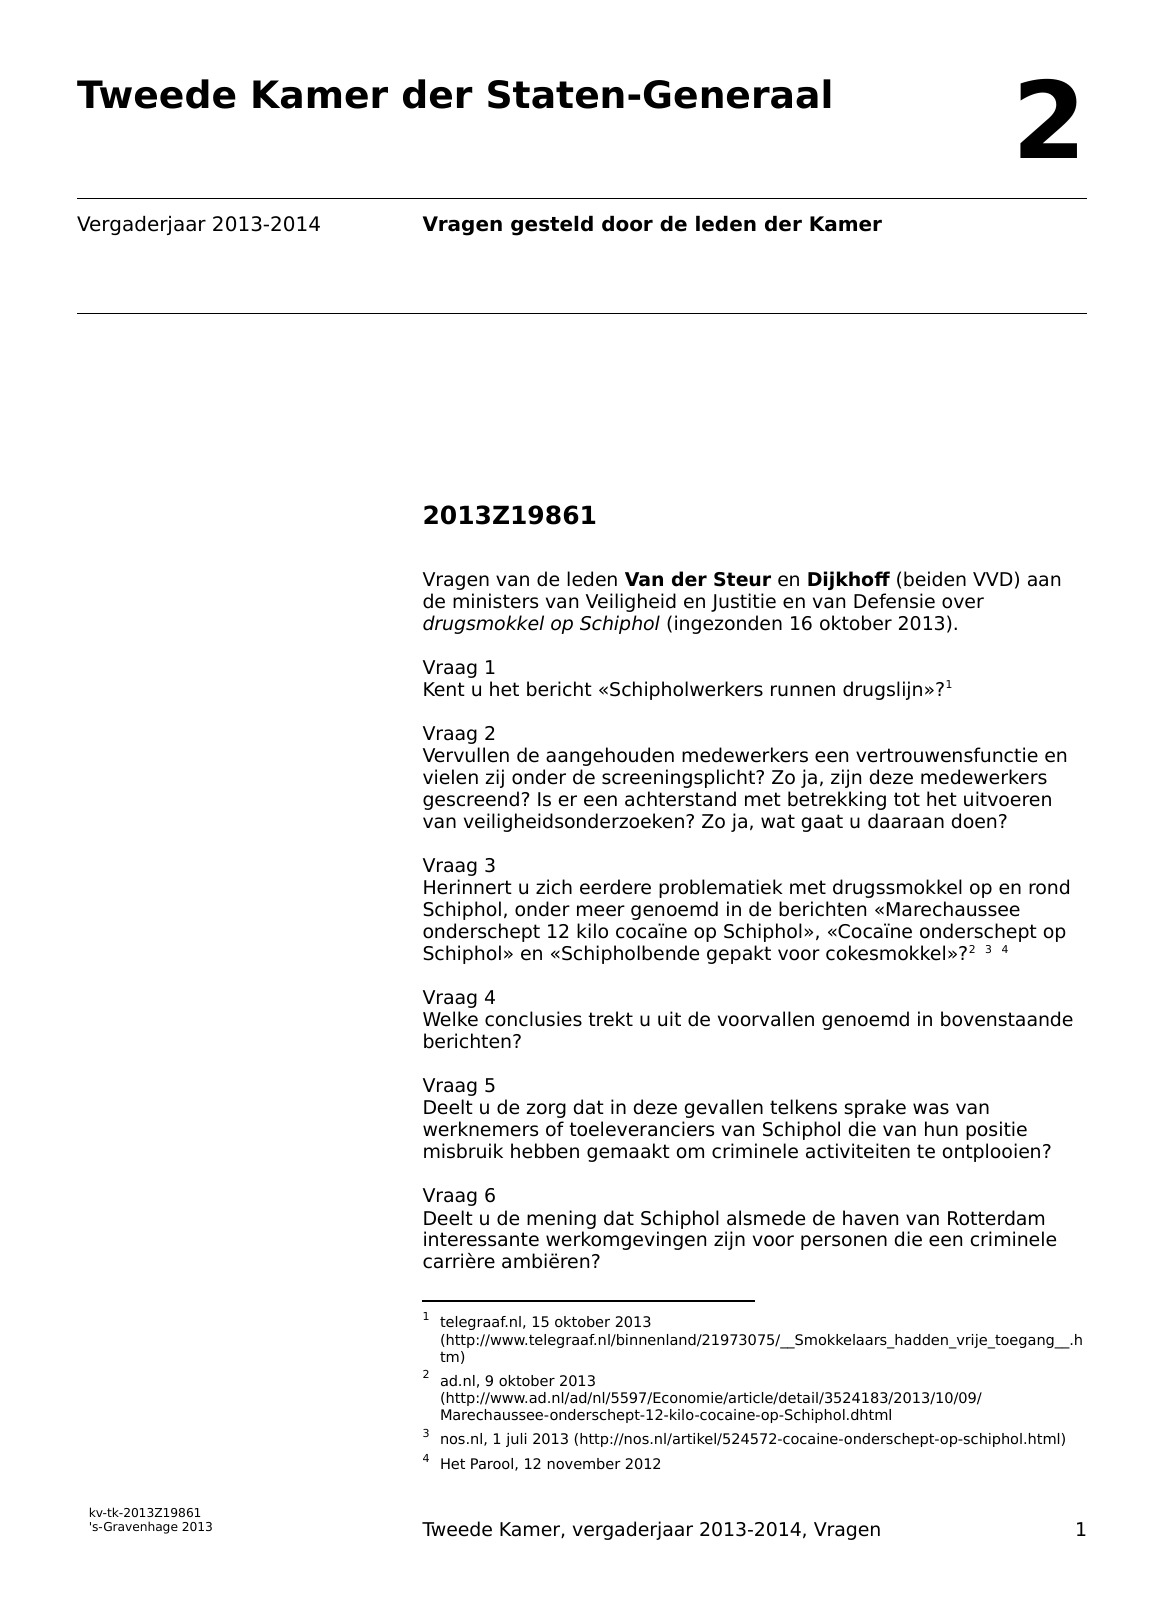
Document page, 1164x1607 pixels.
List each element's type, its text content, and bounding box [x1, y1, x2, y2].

text Vraag 1 [422, 657, 1087, 679]
text Deelt u de zorg dat in deze gevallen telkens sprake was van werknemers of toeleveranciers van Schiphol die van hun positie misbruik hebben gemaakt om criminele activiteiten te ontplooien? [422, 1097, 1087, 1163]
text Vraag 3 [422, 855, 1087, 877]
text Vragen van de leden Van der Steur en Dijkhoff (beiden VVD) aan de ministers van Veiligheid en Justitie en van Defensie over drugsmokkel op Schiphol (ingezonden 16 oktober 2013). [422, 569, 1087, 635]
text Het Parool, 12 november 2012 [422, 1452, 1087, 1474]
text Vraag 2 [422, 723, 1087, 745]
text kv-tk-2013Z19861 [88, 1506, 323, 1520]
text Deelt u de mening dat Schiphol alsmede de haven van Rotterdam interessante werkomgevingen zijn voor personen die een criminele carrière ambiëren? [422, 1207, 1087, 1273]
text ad.nl, 9 oktober 2013 (http://www.ad.nl/ad/nl/5597/Economie/article/detail/3524183/2013/10/09/Marechaussee-onderschept-12-kilo-cocaine-op-Schiphol.dhtml [422, 1368, 1087, 1424]
text Kent u het bericht «Schipholwerkers runnen drugslijn»? [422, 679, 1087, 701]
table_header 2 [886, 59, 1087, 198]
text Vervullen de aangehouden medewerkers een vertrouwensfunctie en vielen zij onder de screeningsplicht? Zo ja, zijn deze medewerkers gescreend? Is er een achterstand met betrekking tot het uitvoeren van veiligheidsonderzoeken? Zo ja, wat gaat u daaraan doen? [422, 745, 1087, 833]
text nos.nl, 1 juli 2013 (http://nos.nl/artikel/524572-cocaine-onderschept-op-schiphol.html) [422, 1427, 1087, 1449]
text 2013Z19861 [422, 501, 1087, 531]
text Vraag 5 [422, 1075, 1087, 1097]
text Vraag 4 [422, 987, 1087, 1009]
text 's-Gravenhage 2013 [88, 1520, 323, 1534]
table_cell Vergaderjaar 2013-2014 [77, 199, 422, 313]
text Herinnert u zich eerdere problematiek met drugssmokkel op en rond Schiphol, onder meer genoemd in de berichten «Marechaussee onderschept 12 kilo cocaïne op Schiphol», «Cocaïne onderschept op Schiphol» en «Schipholbende gepakt voor cokesmokkel»? [422, 877, 1087, 965]
text Welke conclusies trekt u uit de voorvallen genoemd in bovenstaande berichten? [422, 1009, 1087, 1053]
table_cell Vragen gesteld door de leden der Kamer [422, 199, 1087, 313]
text telegraaf.nl, 15 oktober 2013 (http://www.telegraaf.nl/binnenland/21973075/__Smokkelaars_hadden_vrije_toegang__.htm) [422, 1310, 1087, 1366]
table_header Tweede Kamer der Staten-Generaal [77, 59, 886, 198]
text Vraag 6 [422, 1185, 1087, 1207]
